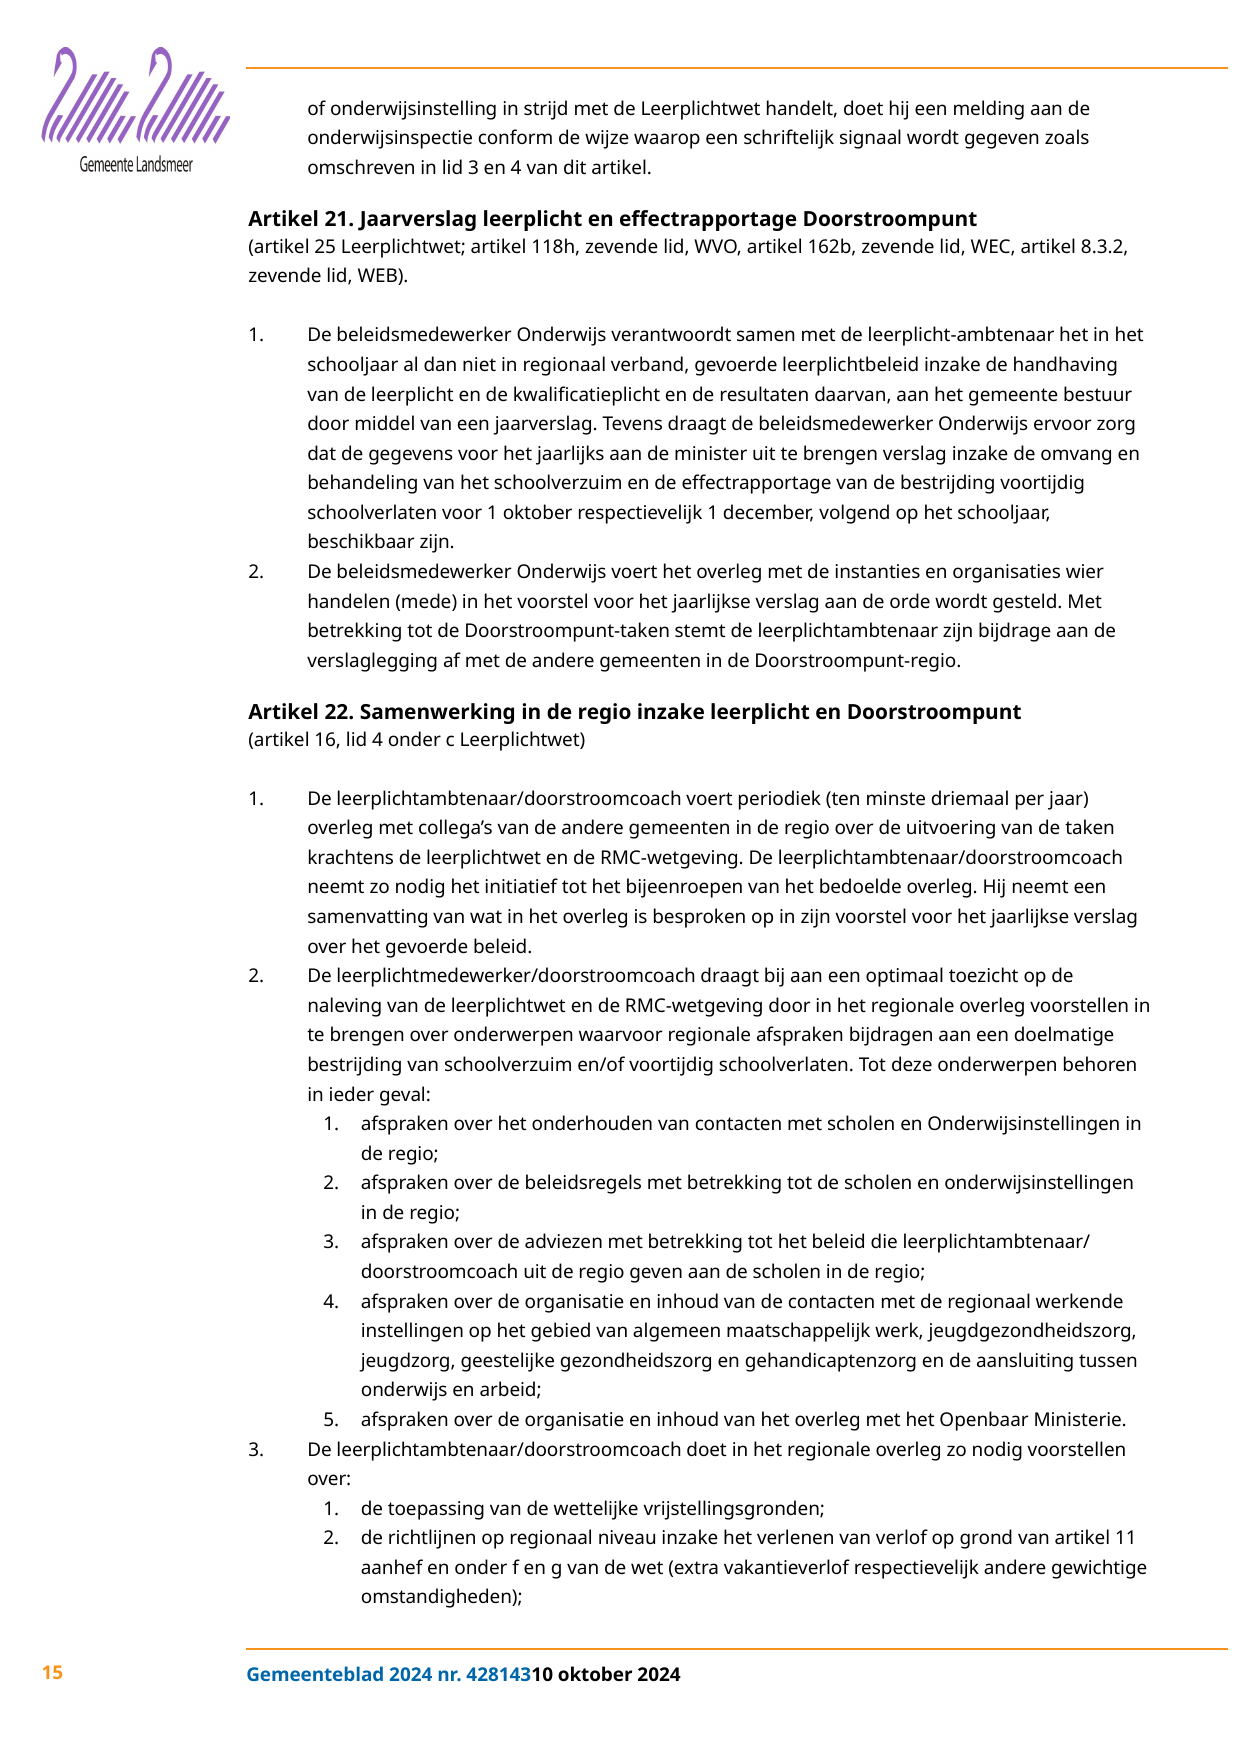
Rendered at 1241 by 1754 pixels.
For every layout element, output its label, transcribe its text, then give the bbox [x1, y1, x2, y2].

list De leerplichtambtenaar/doorstroomcoach voert periodiek (ten minste driemaal per jaar) overleg met collega’s van de andere gemeenten in de regio over de uitvoering van de taken krachtens de leerplichtwet en de RMC-wetgeving. De leerplichtambtenaar/doorstroomcoach neemt zo nodig het initiatief tot het bijeenroepen van het bedoelde overleg. Hij neemt een samenvatting van wat in het overleg is besproken op in zijn voorstel voor het jaarlijkse verslag over het gevoerde beleid. [248, 785, 1152, 959]
list de toepassing van de wettelijke vrijstellingsgronden; [323, 1495, 1152, 1521]
list afspraken over de adviezen met betrekking tot het beleid die leerplichtambtenaar/ doorstroomcoach uit de regio geven aan de scholen in de regio; [323, 1229, 1152, 1284]
text (artikel 25 Leerplichtwet; artikel 118h, zevende lid, WVO, artikel 162b, zevende lid, WEC, artikel 8.3.2, zevende lid, WEB). [248, 233, 1152, 288]
list De beleidsmedewerker Onderwijs voert het overleg met de instanties en organisaties wier handelen (mede) in het voorstel voor het jaarlijkse verslag aan de orde wordt gesteld. Met betrekking tot de Doorstroompunt-taken stemt de leerplichtambtenaar zijn bijdrage aan de verslaglegging af met de andere gemeenten in de Doorstroompunt-regio. [248, 558, 1152, 673]
picture [41, 47, 231, 172]
text (artikel 16, lid 4 onder c Leerplichtwet) [248, 726, 1152, 752]
list of onderwijsinstelling in strijd met de Leerplichtwet handelt, doet hij een melding aan de onderwijsinspectie conform de wijze waarop een schriftelijk signaal wordt gegeven zoals omschreven in lid 3 en 4 van dit artikel. [248, 95, 1152, 180]
list afspraken over de organisatie en inhoud van het overleg met het Openbaar Ministerie. [323, 1406, 1152, 1432]
list De leerplichtambtenaar/doorstroomcoach doet in het regionale overleg zo nodig voorstellen over: [248, 1436, 1152, 1491]
list afspraken over de beleidsregels met betrekking tot de scholen en onderwijsinstellingen in de regio; [323, 1169, 1152, 1225]
list De leerplichtmedewerker/doorstroomcoach draagt bij aan een optimaal toezicht op de naleving van de leerplichtwet en de RMC-wetgeving door in het regionale overleg voorstellen in te brengen over onderwerpen waarvoor regionale afspraken bijdragen aan een doelmatige bestrijding van schoolverzuim en/of voortijdig schoolverlaten. Tot deze onderwerpen behoren in ieder geval: [248, 962, 1152, 1107]
text Artikel 22. Samenwerking in de regio inzake leerplicht en Doorstroompunt [248, 697, 1152, 726]
list de richtlijnen op regionaal niveau inzake het verlenen van verlof op grond van artikel 11 aanhef en onder f en g van de wet (extra vakantieverlof respectievelijk andere gewichtige omstandigheden); [323, 1524, 1152, 1609]
list afspraken over de organisatie en inhoud van de contacten met de regionaal werkende instellingen op het gebied van algemeen maatschappelijk werk, jeugdgezondheidszorg, jeugdzorg, geestelijke gezondheidszorg en gehandicaptenzorg en de aansluiting tussen onderwijs en arbeid; [323, 1288, 1152, 1402]
list De beleidsmedewerker Onderwijs verantwoordt samen met de leerplicht-ambtenaar het in het schooljaar al dan niet in regionaal verband, gevoerde leerplichtbeleid inzake de handhaving van de leerplicht en de kwalificatieplicht en de resultaten daarvan, aan het gemeente bestuur door middel van een jaarverslag. Tevens draagt de beleidsmedewerker Onderwijs ervoor zorg dat de gegevens voor het jaarlijks aan de minister uit te brengen verslag inzake de omvang en behandeling van het schoolverzuim en de effectrapportage van de bestrijding voortijdig schoolverlaten voor 1 oktober respectievelijk 1 december, volgend op het schooljaar, beschikbaar zijn. [248, 322, 1152, 554]
list afspraken over het onderhouden van contacten met scholen en Onderwijsinstellingen in de regio; [323, 1110, 1152, 1166]
text Artikel 21. Jaarverslag leerplicht en effectrapportage Doorstroompunt [248, 204, 1152, 233]
